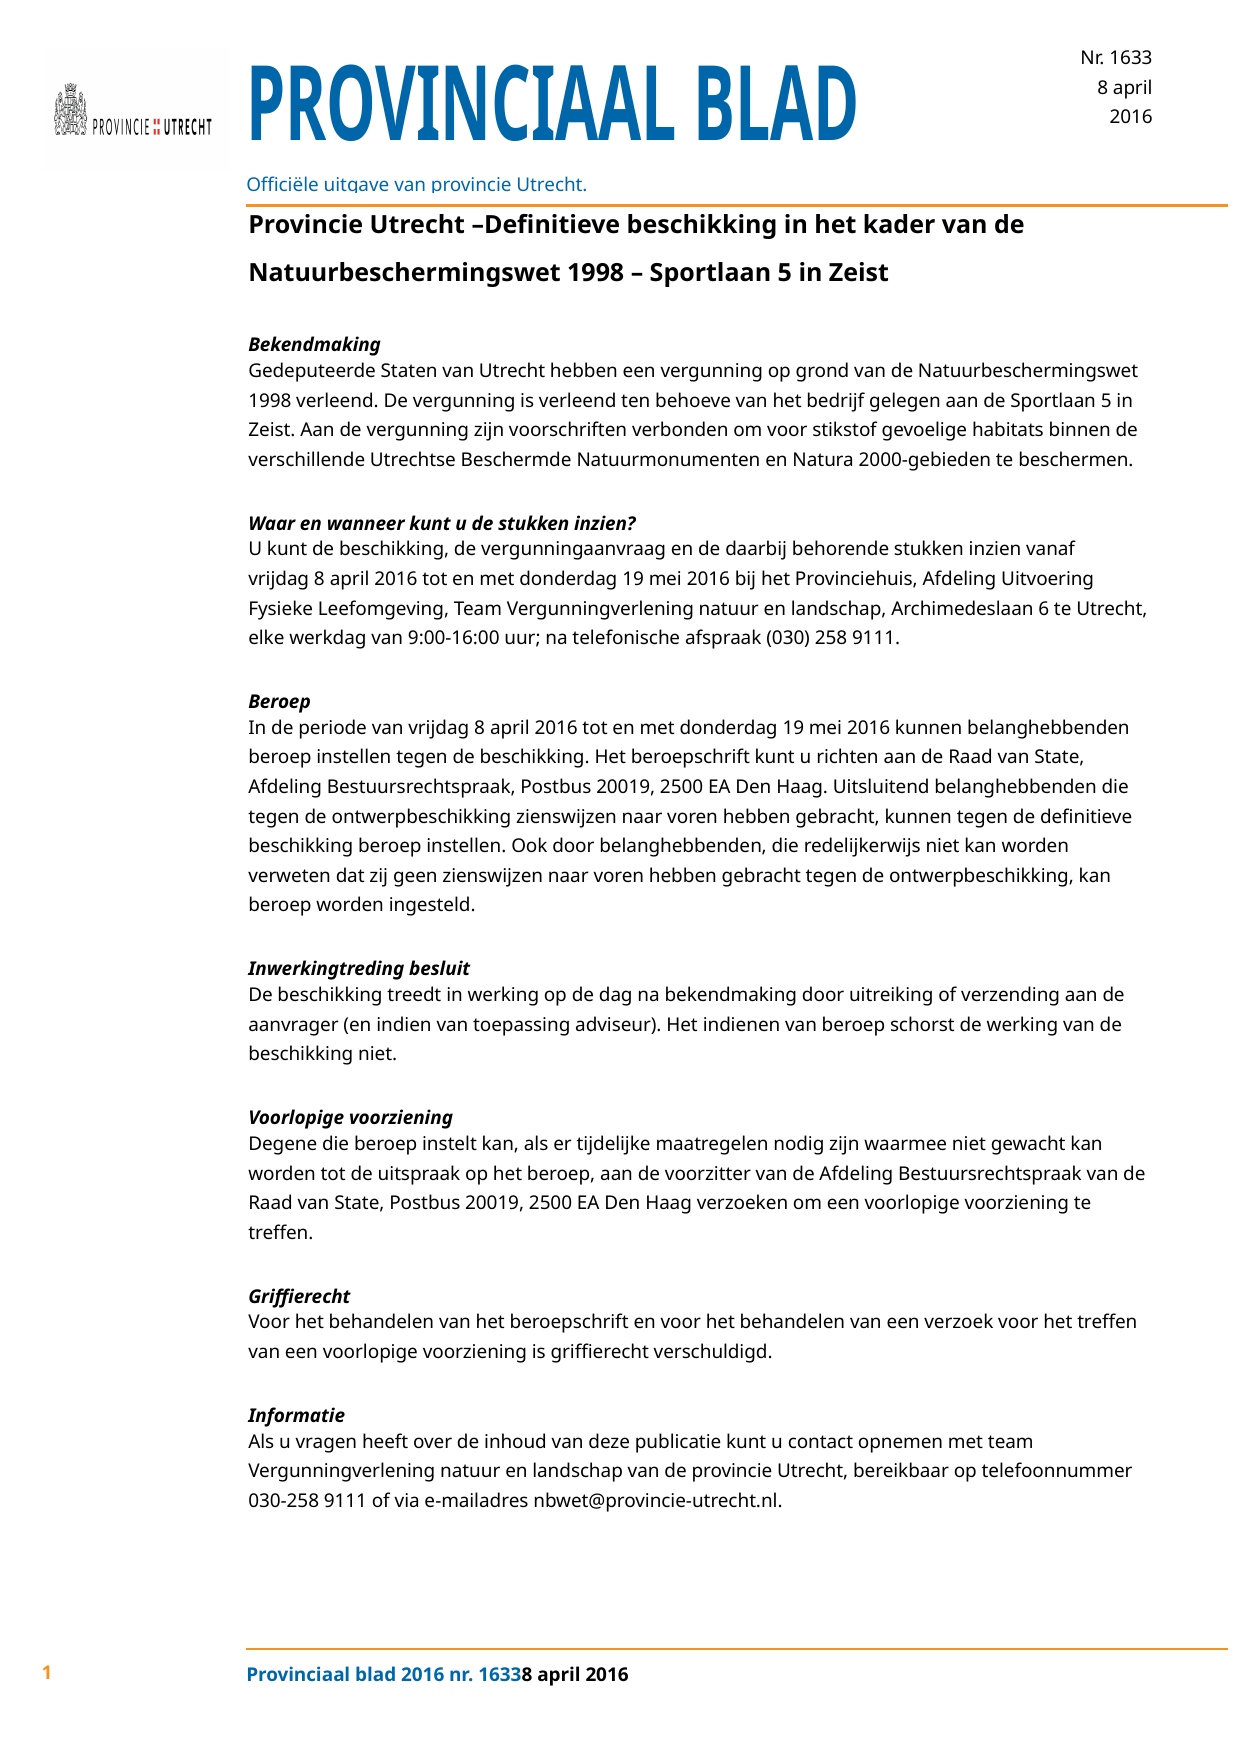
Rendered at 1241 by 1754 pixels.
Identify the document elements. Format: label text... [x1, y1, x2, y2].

text Provincie Utrecht –Definitieve beschikking in het kader van de Natuurbeschermingswet 1998 – Sportlaan 5 in Zeist [248, 207, 1152, 288]
text Informatie [248, 1402, 1152, 1428]
text In de periode van vrijdag 8 april 2016 tot en met donderdag 19 mei 2016 kunnen belanghebbenden beroep instellen tegen de beschikking. Het beroepschrift kunt u richten aan de Raad van State, Afdeling Bestuursrechtspraak, Postbus 20019, 2500 EA Den Haag. Uitsluitend belanghebbenden die tegen de ontwerpbeschikking zienswijzen naar voren hebben gebracht, kunnen tegen de definitieve beschikking beroep instellen. Ook door belanghebbenden, die redelijkerwijs niet kan worden verweten dat zij geen zienswijzen naar voren hebben gebracht tegen de ontwerpbeschikking, kan beroep worden ingesteld. [248, 714, 1152, 917]
picture [41, 47, 231, 172]
text Griffierecht [248, 1283, 1152, 1308]
text De beschikking treedt in werking op de dag na bekendmaking door uitreiking of verzending aan de aanvrager (en indien van toepassing adviseur). Het indienen van beroep schorst de werking van de beschikking niet. [248, 981, 1152, 1066]
text Voorlopige voorziening [248, 1104, 1152, 1130]
text Als u vragen heeft over de inhoud van deze publicatie kunt u contact opnemen met team Vergunningverlening natuur en landschap van de provincie Utrecht, bereikbaar op telefoonnummer 030-258 9111 of via e-mailadres nbwet@provincie-utrecht.nl. [248, 1428, 1152, 1513]
text Voor het behandelen van het beroepschrift en voor het behandelen van een verzoek voor het treffen van een voorlopige voorziening is griffierecht verschuldigd. [248, 1308, 1152, 1364]
text Degene die beroep instelt kan, als er tijdelijke maatregelen nodig zijn waarmee niet gewacht kan worden tot de uitspraak op het beroep, aan de voorzitter van de Afdeling Bestuursrechtspraak van de Raad van State, Postbus 20019, 2500 EA Den Haag verzoeken om een voorlopige voorziening te treffen. [248, 1130, 1152, 1244]
text U kunt de beschikking, de vergunningaanvraag en de daarbij behorende stukken inzien vanaf vrijdag 8 april 2016 tot en met donderdag 19 mei 2016 bij het Provinciehuis, Afdeling Uitvoering Fysieke Leefomgeving, Team Vergunningverlening natuur en landschap, Archimedeslaan 6 te Utrecht, elke werkdag van 9:00-16:00 uur; na telefonische afspraak (030) 258 9111. [248, 536, 1152, 650]
text Inwerkingtreding besluit [248, 956, 1152, 981]
text Bekendmaking [248, 331, 1152, 357]
text Waar en wanneer kunt u de stukken inzien? [248, 510, 1152, 536]
text Gedeputeerde Staten van Utrecht hebben een vergunning op grond van de Natuurbeschermingswet 1998 verleend. De vergunning is verleend ten behoeve van het bedrijf gelegen aan de Sportlaan 5 in Zeist. Aan de vergunning zijn voorschriften verbonden om voor stikstof gevoelige habitats binnen de verschillende Utrechtse Beschermde Natuurmonumenten en Natura 2000-gebieden te beschermen. [248, 357, 1152, 472]
text Beroep [248, 688, 1152, 714]
